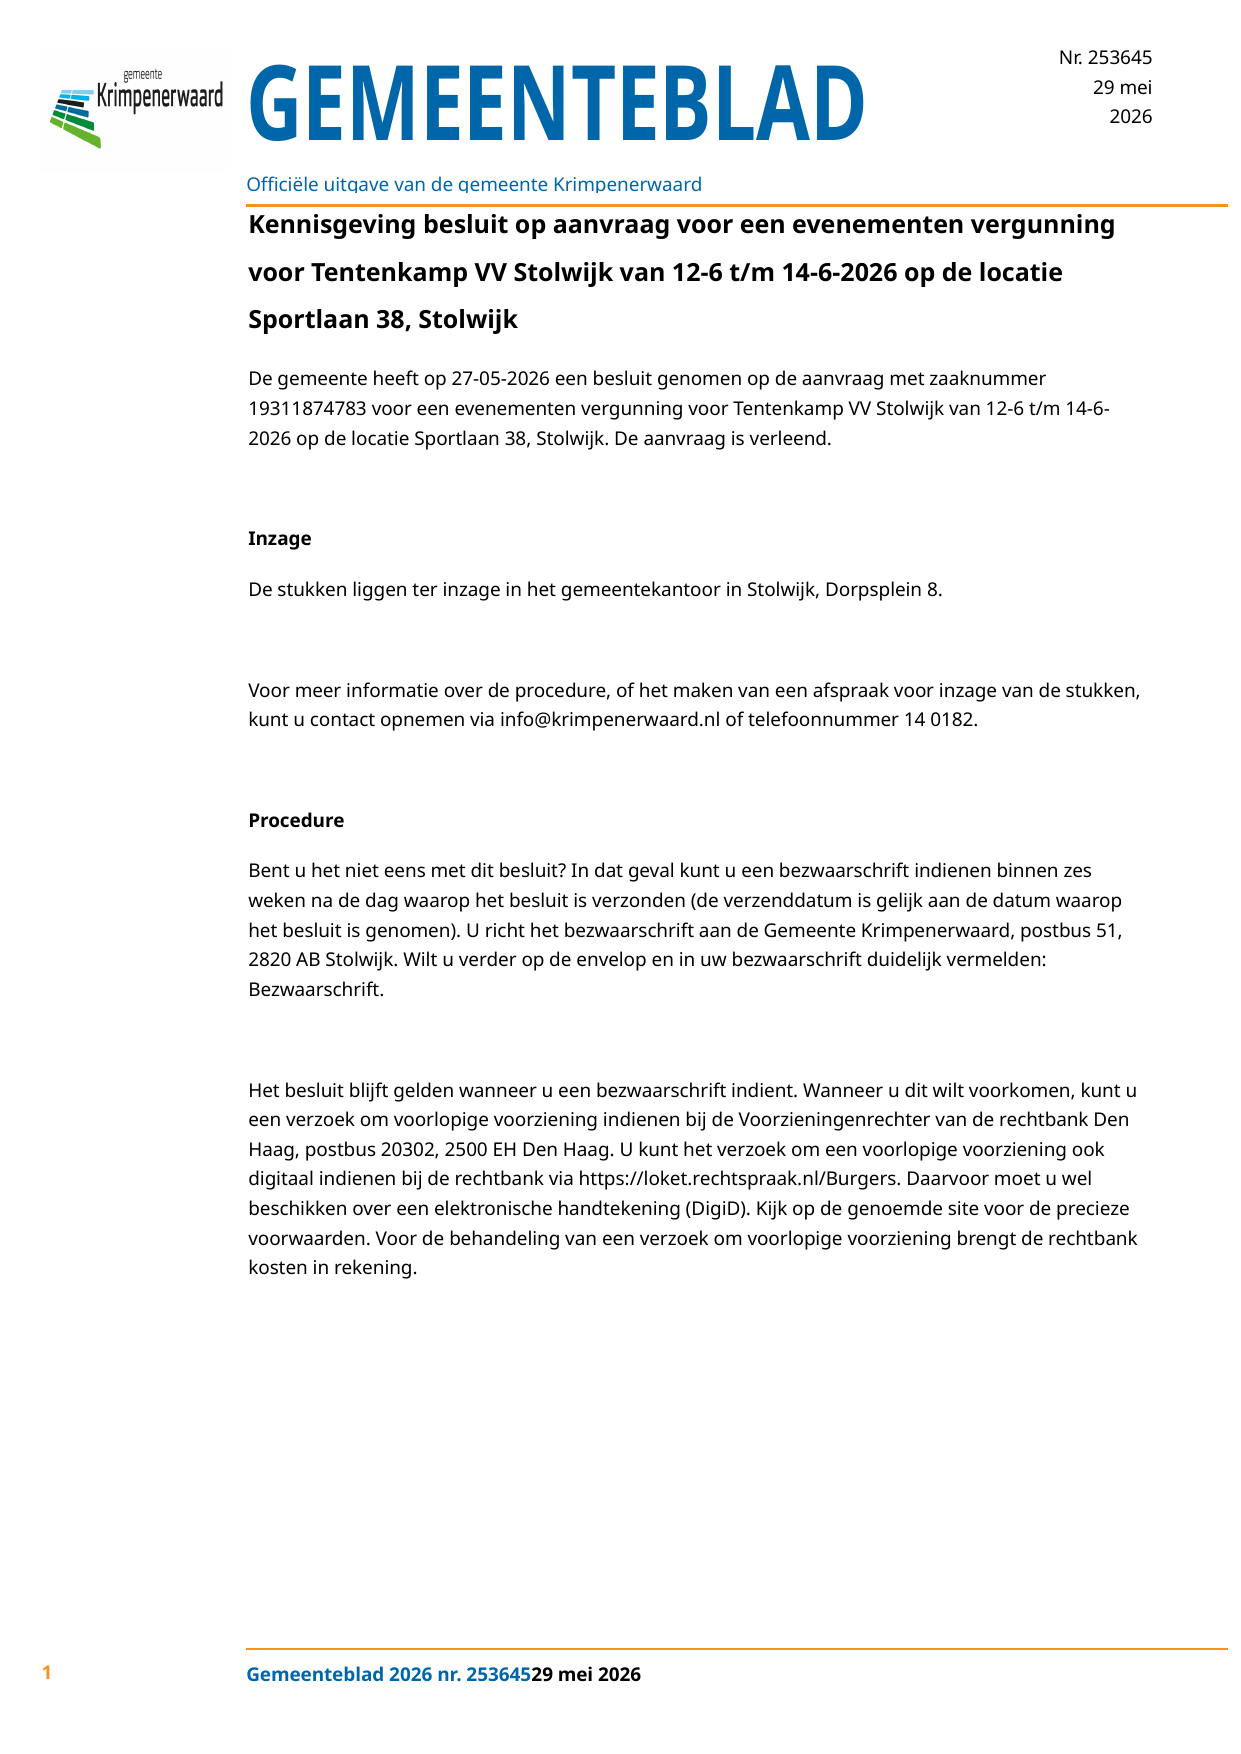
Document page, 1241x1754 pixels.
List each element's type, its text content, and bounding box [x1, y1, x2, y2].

text Het besluit blijft gelden wanneer u een bezwaarschrift indient. Wanneer u dit wilt voorkomen, kunt u een verzoek om voorlopige voorziening indienen bij de Voorzieningenrechter van de rechtbank Den Haag, postbus 20302, 2500 EH Den Haag. U kunt het verzoek om een voorlopige voorziening ook digitaal indienen bij de rechtbank via https://loket.rechtspraak.nl/Burgers. Daarvoor moet u wel beschikken over een elektronische handtekening (DigiD). Kijk op de genoemde site voor de precieze voorwaarden. Voor de behandeling van een verzoek om voorlopige voorziening brengt de rechtbank kosten in rekening. [248, 1077, 1152, 1280]
text Bent u het niet eens met dit besluit? In dat geval kunt u een bezwaarschrift indienen binnen zes weken na de dag waarop het besluit is verzonden (de verzenddatum is gelijk aan de datum waarop het besluit is genomen). U richt het bezwaarschrift aan de Gemeente Krimpenerwaard, postbus 51, 2820 AB Stolwijk. Wilt u verder op de envelop en in uw bezwaarschrift duidelijk vermelden: Bezwaarschrift. [248, 858, 1152, 1002]
text Voor meer informatie over de procedure, of het maken van een afspraak voor inzage van de stukken, kunt u contact opnemen via info@krimpenerwaard.nl of telefoonnummer 14 0182. [248, 677, 1152, 732]
text Kennisgeving besluit op aanvraag voor een evenementen vergunning voor Tentenkamp VV Stolwijk van 12-6 t/m 14-6-2026 op de locatie Sportlaan 38, Stolwijk [248, 207, 1152, 336]
text De gemeente heeft op 27-05-2026 een besluit genomen op de aanvraag met zaaknummer 19311874783 voor een evenementen vergunning voor Tentenkamp VV Stolwijk van 12-6 t/m 14-6-2026 op de locatie Sportlaan 38, Stolwijk. De aanvraag is verleend. [248, 366, 1152, 450]
text Inzage [248, 526, 1152, 551]
text Procedure [248, 807, 1152, 833]
picture [41, 47, 231, 172]
text De stukken liggen ter inzage in het gemeentekantoor in Stolwijk, Dorpsplein 8. [248, 576, 1152, 602]
